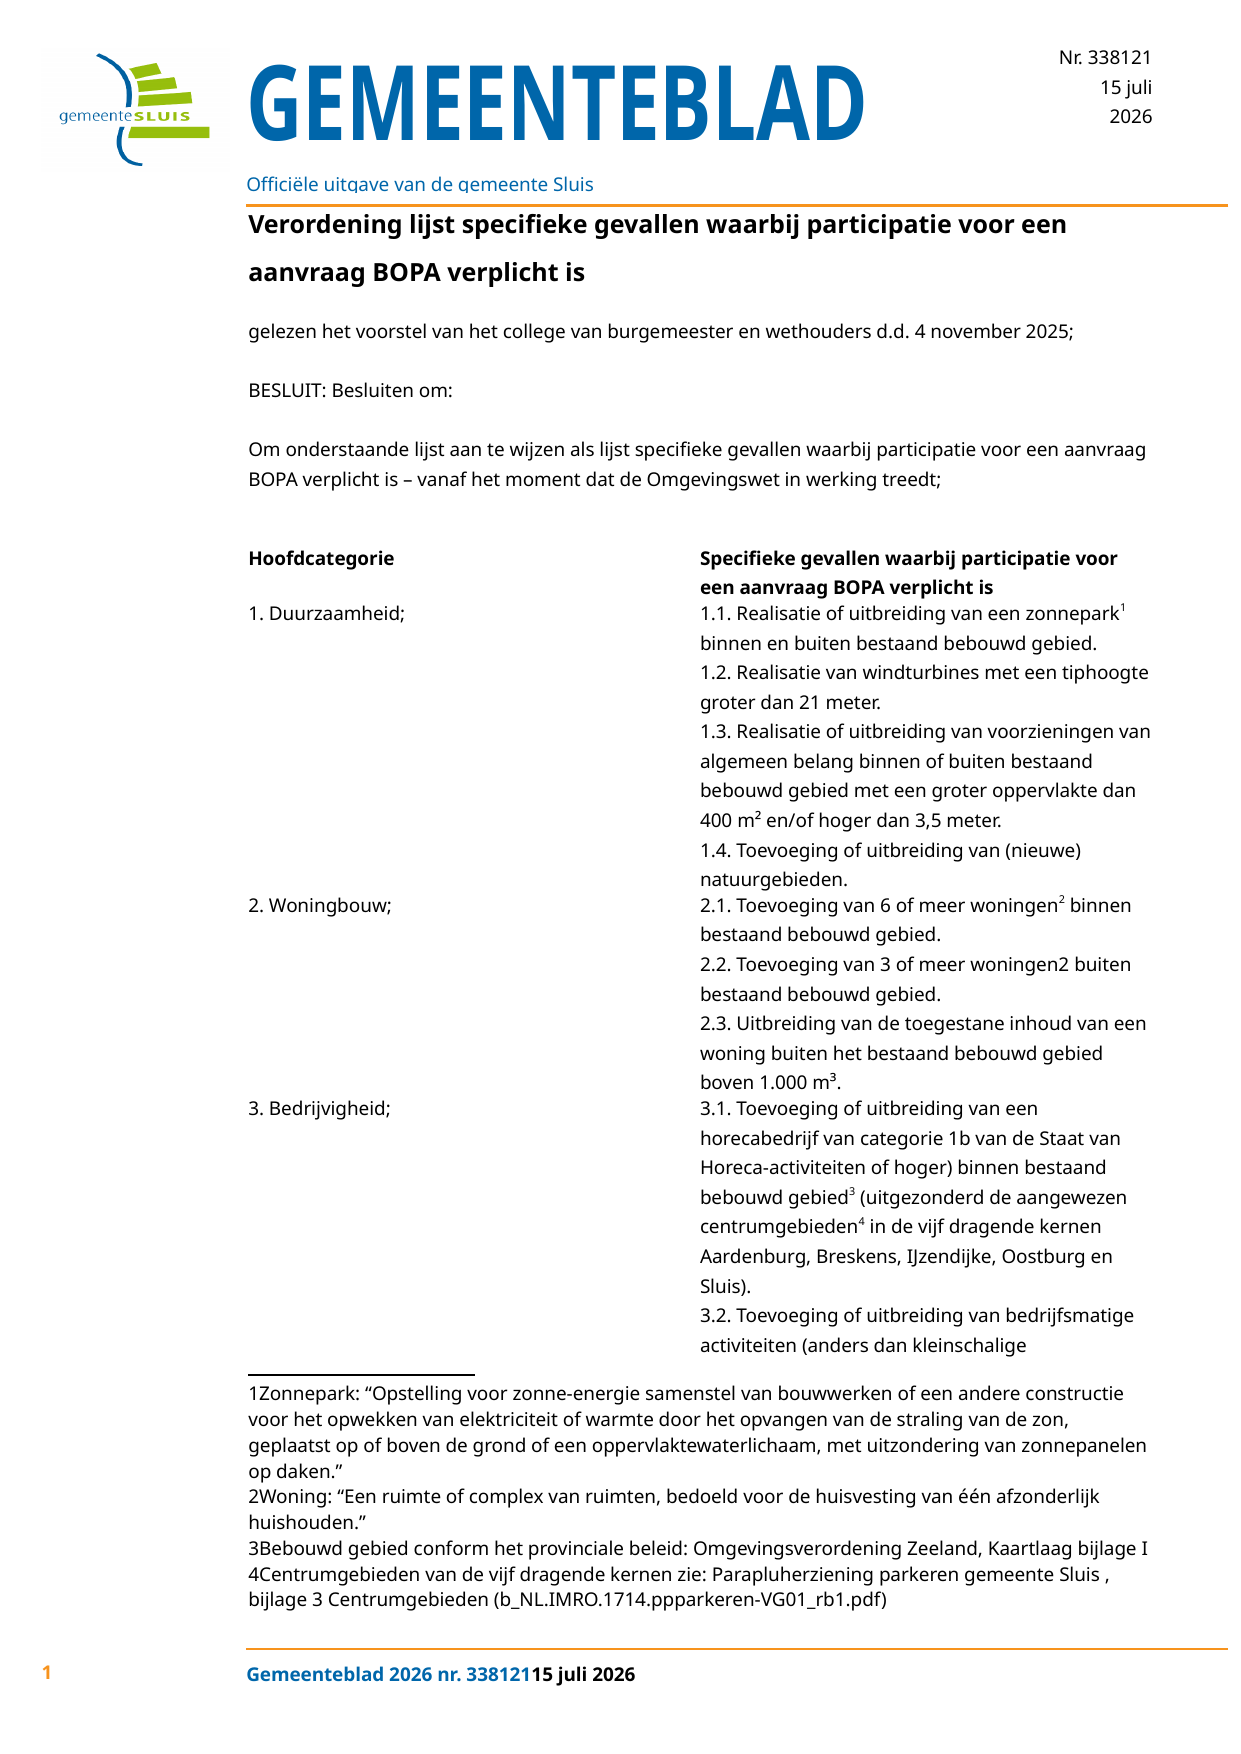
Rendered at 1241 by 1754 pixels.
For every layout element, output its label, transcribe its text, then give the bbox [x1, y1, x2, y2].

table_header Hoofdcategorie [248, 545, 700, 600]
table_cell 2.1. Toevoeging van 6 of meer woningen binnen bestaand bebouwd gebied. 2.2. Toevoeging van 3 of meer woningen2 buiten bestaand bebouwd gebied. 2.3. Uitbreiding van de toegestane inhoud van een woning buiten het bestaand bebouwd gebied boven 1.000 m³. [700, 892, 1152, 1095]
text BESLUIT: Besluiten om: [248, 377, 1152, 403]
text gelezen het voorstel van het college van burgemeester en wethouders d.d. 4 november 2025; [248, 318, 1152, 344]
table_cell 1.1. Realisatie of uitbreiding van een zonnepark binnen en buiten bestaand bebouwd gebied. 1.2. Realisatie van windturbines met een tiphoogte groter dan 21 meter. 1.3. Realisatie of uitbreiding van voorzieningen van algemeen belang binnen of buiten bestaand bebouwd gebied met een groter oppervlakte dan 400 m² en/of hoger dan 3,5 meter. 1.4. Toevoeging of uitbreiding van (nieuwe) natuurgebieden. [700, 600, 1152, 892]
picture [41, 47, 231, 172]
text Verordening lijst specifieke gevallen waarbij participatie voor een aanvraag BOPA verplicht is [248, 207, 1152, 288]
text Om onderstaande lijst aan te wijzen als lijst specifieke gevallen waarbij participatie voor een aanvraag BOPA verplicht is – vanaf het moment dat de Omgevingswet in werking treedt; [248, 436, 1152, 492]
table_cell 1. Duurzaamheid; [248, 600, 700, 892]
table_cell 2. Woningbouw; [248, 892, 700, 1095]
table_cell 3. Bedrijvigheid; [248, 1095, 700, 1358]
table_cell 3.1. Toevoeging of uitbreiding van een horecabedrijf van categorie 1b van de Staat van Horeca-activiteiten of hoger) binnen bestaand bebouwd gebied (uitgezonderd de aangewezen centrumgebieden in de vijf dragende kernen Aardenburg, Breskens, IJzendijke, Oostburg en Sluis). 3.2. Toevoeging of uitbreiding van bedrijfsmatige activiteiten (anders dan kleinschalige [700, 1095, 1152, 1358]
table_header Specifieke gevallen waarbij participatie voor een aanvraag BOPA verplicht is [700, 545, 1152, 600]
